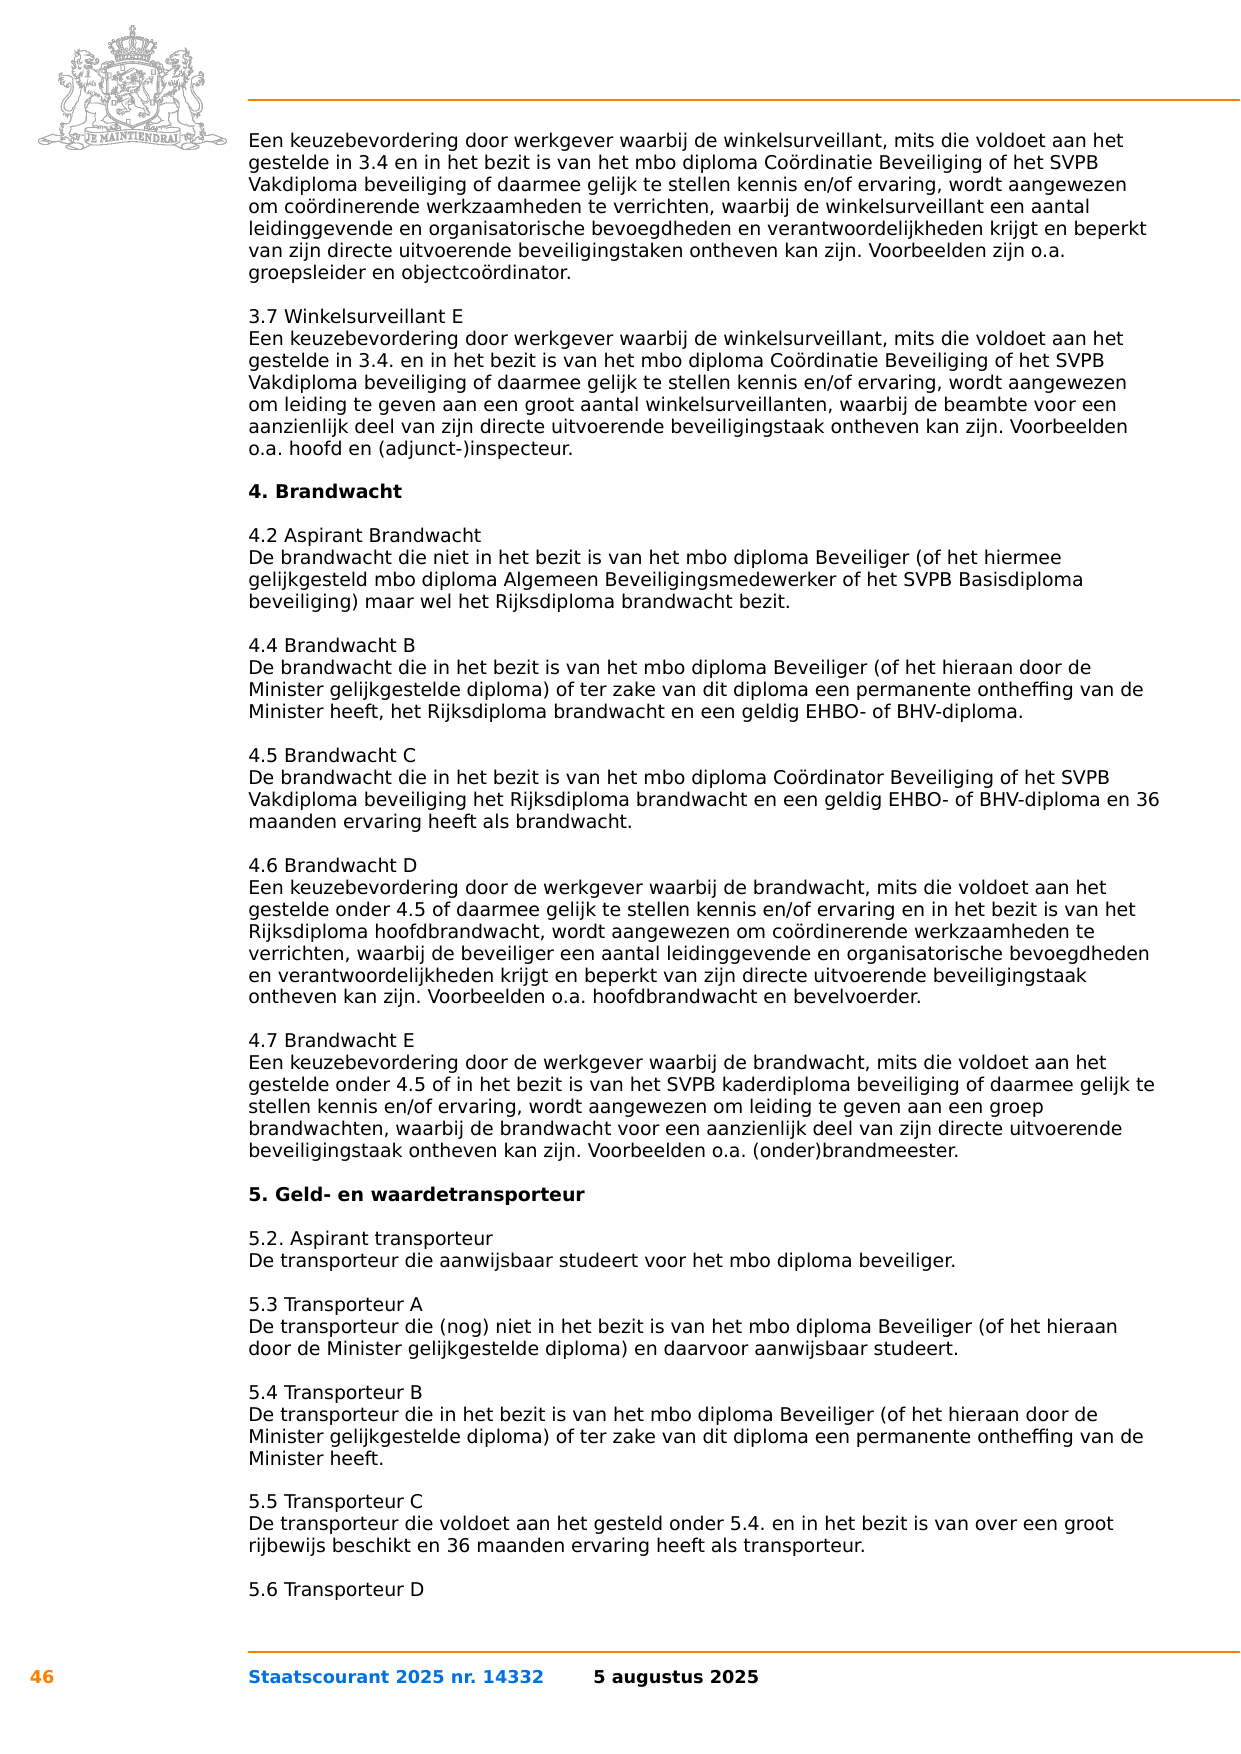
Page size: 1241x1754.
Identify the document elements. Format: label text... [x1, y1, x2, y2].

text 3.7 Winkelsurveillant E [248, 306, 1163, 328]
subtitle 5. Geld- en waardetransporteur [248, 1184, 1163, 1206]
text De transporteur die in het bezit is van het mbo diploma Beveiliger (of het hieraan door de Minister gelijkgestelde diploma) of ter zake van dit diploma een permanente ontheffing van de Minister heeft. [248, 1403, 1163, 1469]
text De brandwacht die niet in het bezit is van het mbo diploma Beveiliger (of het hiermee gelijkgesteld mbo diploma Algemeen Beveiligingsmedewerker of het SVPB Basisdiploma beveiliging) maar wel het Rijksdiploma brandwacht bezit. [248, 547, 1163, 613]
text 5.3 Transporteur A [248, 1294, 1163, 1316]
text Een keuzebevordering door werkgever waarbij de winkelsurveillant, mits die voldoet aan het gestelde in 3.4. en in het bezit is van het mbo diploma Coördinatie Beveiliging of het SVPB Vakdiploma beveiliging of daarmee gelijk te stellen kennis en/of ervaring, wordt aangewezen om leiding te geven aan een groot aantal winkelsurveillanten, waarbij de beambte voor een aanzienlijk deel van zijn directe uitvoerende beveiligingstaak ontheven kan zijn. Voorbeelden o.a. hoofd en (adjunct-)inspecteur. [248, 328, 1163, 459]
text 4.7 Brandwacht E [248, 1030, 1163, 1052]
text 5.2. Aspirant transporteur [248, 1228, 1163, 1250]
text 4.5 Brandwacht C [248, 745, 1163, 767]
text Een keuzebevordering door de werkgever waarbij de brandwacht, mits die voldoet aan het gestelde onder 4.5 of in het bezit is van het SVPB kaderdiploma beveiliging of daarmee gelijk te stellen kennis en/of ervaring, wordt aangewezen om leiding te geven aan een groep brandwachten, waarbij de brandwacht voor een aanzienlijk deel van zijn directe uitvoerende beveiligingstaak ontheven kan zijn. Voorbeelden o.a. (onder)brandmeester. [248, 1052, 1163, 1162]
text Een keuzebevordering door de werkgever waarbij de brandwacht, mits die voldoet aan het gestelde onder 4.5 of daarmee gelijk te stellen kennis en/of ervaring en in het bezit is van het Rijksdiploma hoofdbrandwacht, wordt aangewezen om coördinerende werkzaamheden te verrichten, waarbij de beveiliger een aantal leidinggevende en organisatorische bevoegdheden en verantwoordelijkheden krijgt en beperkt van zijn directe uitvoerende beveiligingstaak ontheven kan zijn. Voorbeelden o.a. hoofdbrandwacht en bevelvoerder. [248, 877, 1163, 1008]
text 4.2 Aspirant Brandwacht [248, 525, 1163, 547]
text De transporteur die voldoet aan het gesteld onder 5.4. en in het bezit is van over een groot rijbewijs beschikt en 36 maanden ervaring heeft als transporteur. [248, 1513, 1163, 1557]
text 5.6 Transporteur D [248, 1579, 1163, 1601]
text De transporteur die (nog) niet in het bezit is van het mbo diploma Beveiliger (of het hieraan door de Minister gelijkgestelde diploma) en daarvoor aanwijsbaar studeert. [248, 1316, 1163, 1360]
subtitle 4. Brandwacht [248, 481, 1163, 503]
text 4.6 Brandwacht D [248, 854, 1163, 877]
text Een keuzebevordering door werkgever waarbij de winkelsurveillant, mits die voldoet aan het gestelde in 3.4 en in het bezit is van het mbo diploma Coördinatie Beveiliging of het SVPB Vakdiploma beveiliging of daarmee gelijk te stellen kennis en/of ervaring, wordt aangewezen om coördinerende werkzaamheden te verrichten, waarbij de winkelsurveillant een aantal leidinggevende en organisatorische bevoegdheden en verantwoordelijkheden krijgt en beperkt van zijn directe uitvoerende beveiligingstaken ontheven kan zijn. Voorbeelden zijn o.a. groepsleider en objectcoördinator. [248, 130, 1163, 284]
text De brandwacht die in het bezit is van het mbo diploma Coördinator Beveiliging of het SVPB Vakdiploma beveiliging het Rijksdiploma brandwacht en een geldig EHBO- of BHV-diploma en 36 maanden ervaring heeft als brandwacht. [248, 767, 1163, 833]
picture [38, 25, 227, 150]
text 5.4 Transporteur B [248, 1382, 1163, 1403]
text 4.4 Brandwacht B [248, 635, 1163, 657]
text De transporteur die aanwijsbaar studeert voor het mbo diploma beveiliger. [248, 1250, 1163, 1272]
text De brandwacht die in het bezit is van het mbo diploma Beveiliger (of het hieraan door de Minister gelijkgestelde diploma) of ter zake van dit diploma een permanente ontheffing van de Minister heeft, het Rijksdiploma brandwacht en een geldig EHBO- of BHV-diploma. [248, 657, 1163, 723]
text 5.5 Transporteur C [248, 1491, 1163, 1513]
